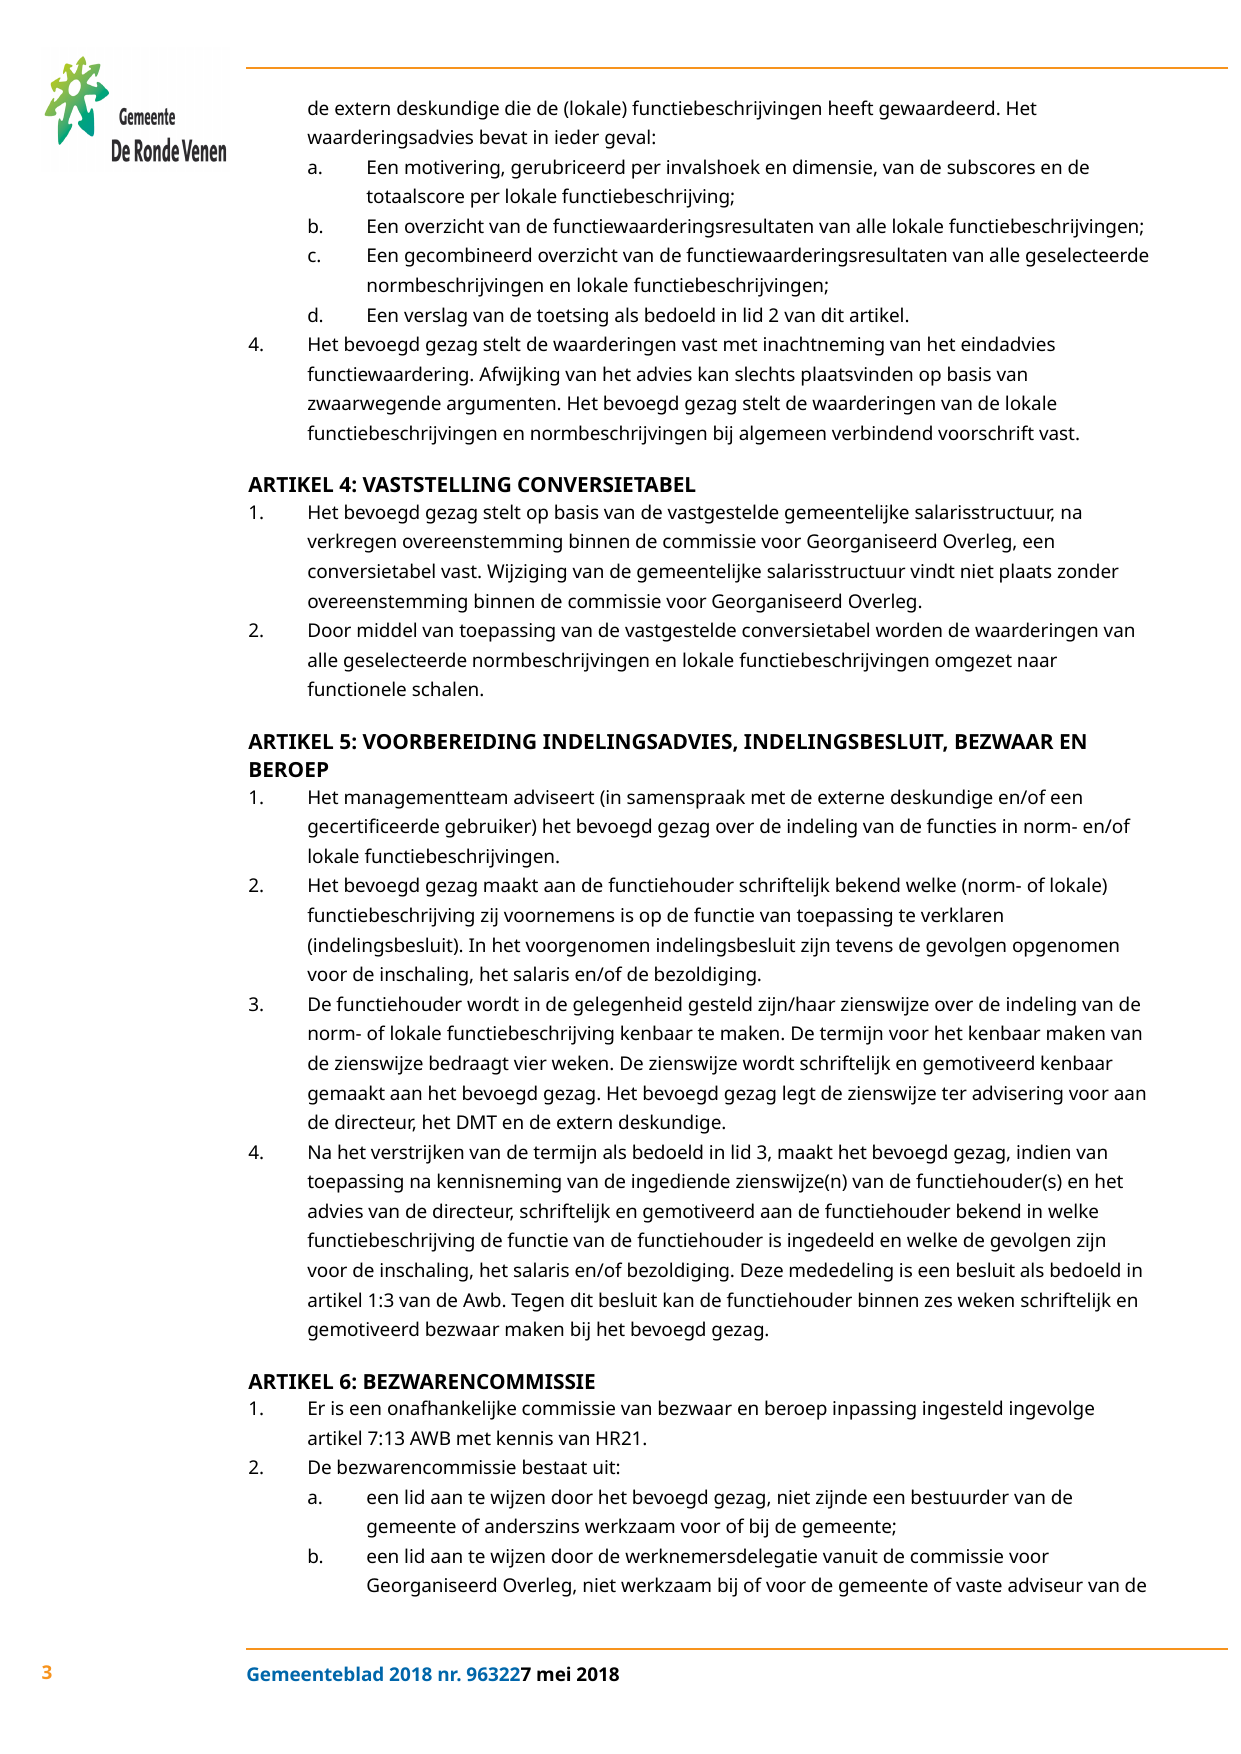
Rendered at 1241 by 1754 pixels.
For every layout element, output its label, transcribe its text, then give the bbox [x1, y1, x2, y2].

list De functiehouder wordt in de gelegenheid gesteld zijn/haar zienswijze over de indeling van de norm- of lokale functiebeschrijving kenbaar te maken. De termijn voor het kenbaar maken van de zienswijze bedraagt vier weken. De zienswijze wordt schriftelijk en gemotiveerd kenbaar gemaakt aan het bevoegd gezag. Het bevoegd gezag legt de zienswijze ter advisering voor aan de directeur, het DMT en de extern deskundige. [248, 991, 1152, 1135]
text ARTIKEL 5: VOORBEREIDING INDELINGSADVIES, INDELINGSBESLUIT, BEZWAAR EN BEROEP [248, 727, 1152, 784]
text ARTIKEL 4: VASTSTELLING CONVERSIETABEL [248, 471, 1152, 499]
list Het bevoegd gezag stelt op basis van de vastgestelde gemeentelijke salarisstructuur, na verkregen overeenstemming binnen de commissie voor Georganiseerd Overleg, een conversietabel vast. Wijziging van de gemeentelijke salarisstructuur vindt niet plaats zonder overeenstemming binnen de commissie voor Georganiseerd Overleg. [248, 499, 1152, 613]
list Er is een onafhankelijke commissie van bezwaar en beroep inpassing ingesteld ingevolge artikel 7:13 AWB met kennis van HR21. [248, 1395, 1152, 1451]
list Een gecombineerd overzicht van de functiewaarderingsresultaten van alle geselecteerde normbeschrijvingen en lokale functiebeschrijvingen; [307, 243, 1152, 298]
list Na het verstrijken van de termijn als bedoeld in lid 3, maakt het bevoegd gezag, indien van toepassing na kennisneming van de ingediende zienswijze(n) van de functiehouder(s) en het advies van de directeur, schriftelijk en gemotiveerd aan de functiehouder bekend in welke functiebeschrijving de functie van de functiehouder is ingedeeld en welke de gevolgen zijn voor de inschaling, het salaris en/of bezoldiging. Deze mededeling is een besluit als bedoeld in artikel 1:3 van de Awb. Tegen dit besluit kan de functiehouder binnen zes weken schriftelijk en gemotiveerd bezwaar maken bij het bevoegd gezag. [248, 1139, 1152, 1342]
picture [41, 47, 231, 172]
list een lid aan te wijzen door het bevoegd gezag, niet zijnde een bestuurder van de gemeente of anderszins werkzaam voor of bij de gemeente; [307, 1484, 1152, 1539]
list de extern deskundige die de (lokale) functiebeschrijvingen heeft gewaardeerd. Het waarderingsadvies bevat in ieder geval: [248, 95, 1152, 150]
list Door middel van toepassing van de vastgestelde conversietabel worden de waarderingen van alle geselecteerde normbeschrijvingen en lokale functiebeschrijvingen omgezet naar functionele schalen. [248, 617, 1152, 702]
list Een motivering, gerubriceerd per invalshoek en dimensie, van de subscores en de totaalscore per lokale functiebeschrijving; [307, 154, 1152, 209]
list Een overzicht van de functiewaarderingsresultaten van alle lokale functiebeschrijvingen; [307, 213, 1152, 239]
list Een verslag van de toetsing als bedoeld in lid 2 van dit artikel. [307, 302, 1152, 328]
list Het bevoegd gezag stelt de waarderingen vast met inachtneming van het eindadvies functiewaardering. Afwijking van het advies kan slechts plaatsvinden op basis van zwaarwegende argumenten. Het bevoegd gezag stelt de waarderingen van de lokale functiebeschrijvingen en normbeschrijvingen bij algemeen verbindend voorschrift vast. [248, 331, 1152, 446]
list Het bevoegd gezag maakt aan de functiehouder schriftelijk bekend welke (norm- of lokale) functiebeschrijving zij voornemens is op de functie van toepassing te verklaren (indelingsbesluit). In het voorgenomen indelingsbesluit zijn tevens de gevolgen opgenomen voor de inschaling, het salaris en/of de bezoldiging. [248, 873, 1152, 987]
list Het managementteam adviseert (in samenspraak met de externe deskundige en/of een gecertificeerde gebruiker) het bevoegd gezag over de indeling van de functies in norm- en/of lokale functiebeschrijvingen. [248, 784, 1152, 869]
text ARTIKEL 6: BEZWARENCOMMISSIE [248, 1367, 1152, 1395]
list De bezwarencommissie bestaat uit: [248, 1454, 1152, 1480]
list een lid aan te wijzen door de werknemersdelegatie vanuit de commissie voor Georganiseerd Overleg, niet werkzaam bij of voor de gemeente of vaste adviseur van de [307, 1543, 1152, 1598]
